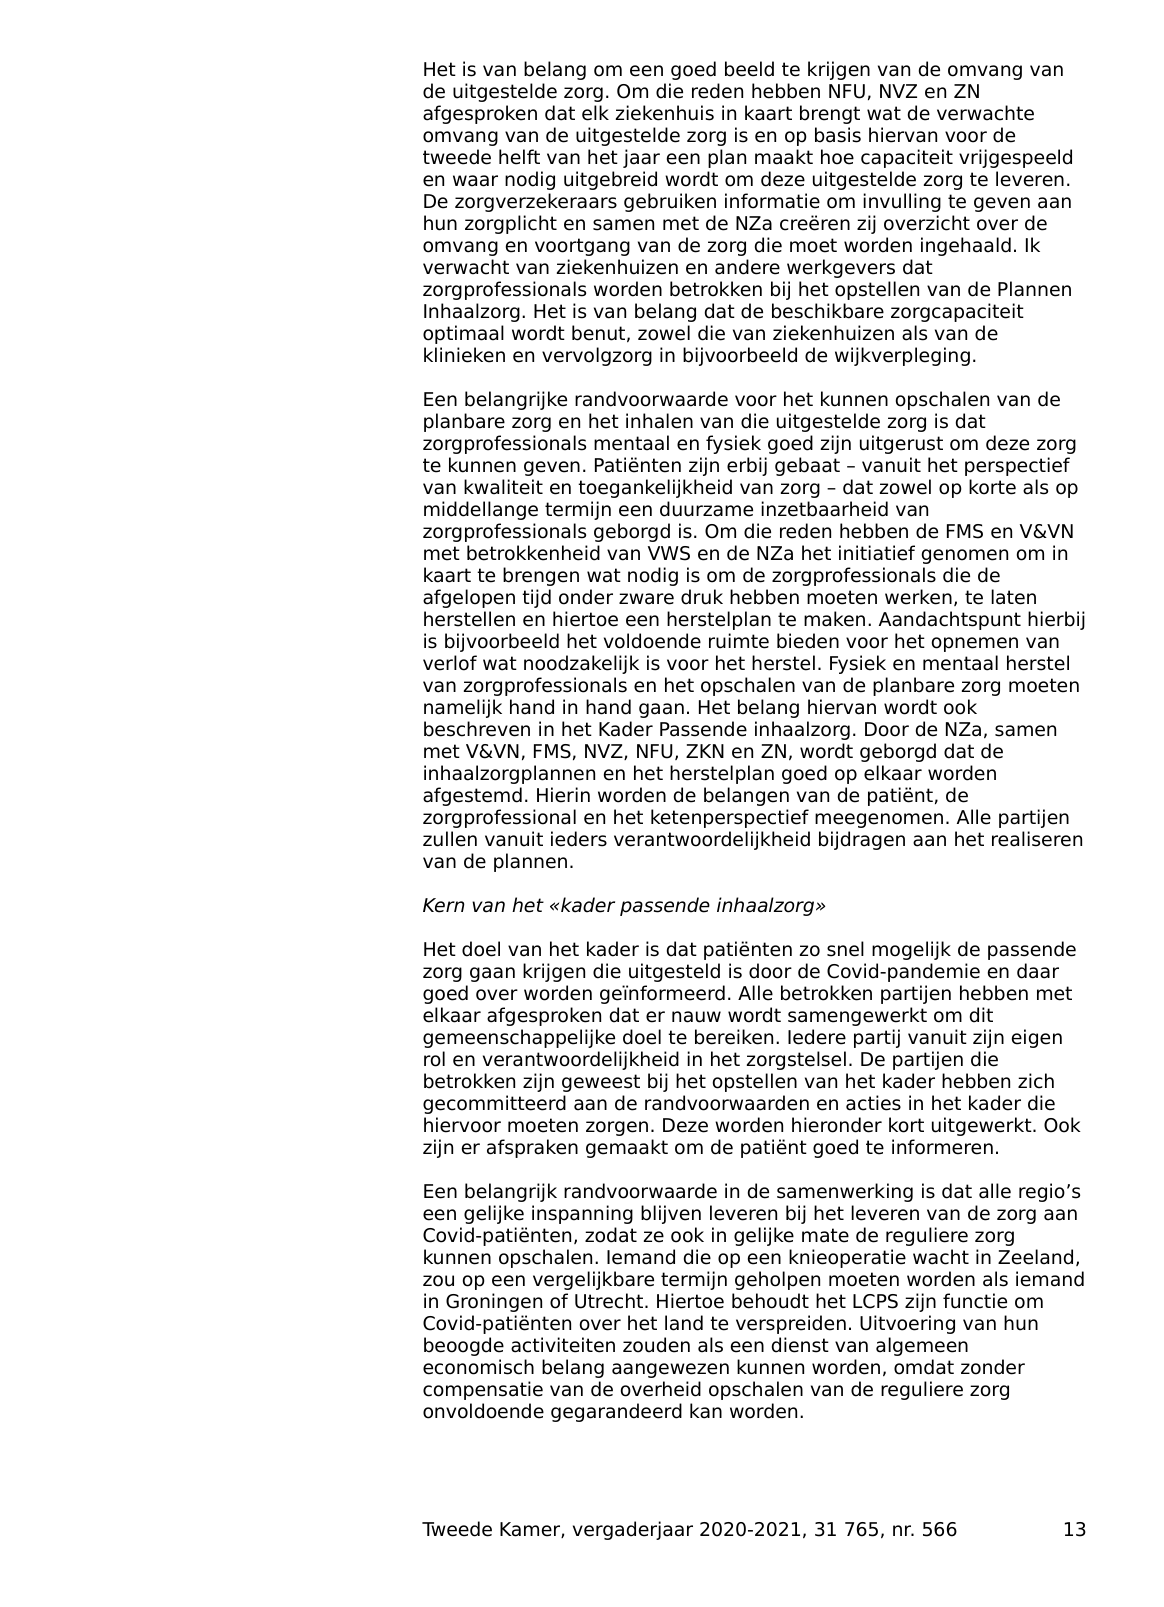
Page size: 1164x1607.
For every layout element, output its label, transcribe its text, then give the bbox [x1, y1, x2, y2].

text Het is van belang om een goed beeld te krijgen van de omvang van de uitgestelde zorg. Om die reden hebben NFU, NVZ en ZN afgesproken dat elk ziekenhuis in kaart brengt wat de verwachte omvang van de uitgestelde zorg is en op basis hiervan voor de tweede helft van het jaar een plan maakt hoe capaciteit vrijgespeeld en waar nodig uitgebreid wordt om deze uitgestelde zorg te leveren. De zorgverzekeraars gebruiken informatie om invulling te geven aan hun zorgplicht en samen met de NZa creëren zij overzicht over de omvang en voortgang van de zorg die moet worden ingehaald. Ik verwacht van ziekenhuizen en andere werkgevers dat zorgprofessionals worden betrokken bij het opstellen van de Plannen Inhaalzorg. Het is van belang dat de beschikbare zorgcapaciteit optimaal wordt benut, zowel die van ziekenhuizen als van de klinieken en vervolgzorg in bijvoorbeeld de wijkverpleging. [422, 59, 1087, 367]
text Een belangrijke randvoorwaarde voor het kunnen opschalen van de planbare zorg en het inhalen van die uitgestelde zorg is dat zorgprofessionals mentaal en fysiek goed zijn uitgerust om deze zorg te kunnen geven. Patiënten zijn erbij gebaat – vanuit het perspectief van kwaliteit en toegankelijkheid van zorg – dat zowel op korte als op middellange termijn een duurzame inzetbaarheid van zorgprofessionals geborgd is. Om die reden hebben de FMS en V&VN met betrokkenheid van VWS en de NZa het initiatief genomen om in kaart te brengen wat nodig is om de zorgprofessionals die de afgelopen tijd onder zware druk hebben moeten werken, te laten herstellen en hiertoe een herstelplan te maken. Aandachtspunt hierbij is bijvoorbeeld het voldoende ruimte bieden voor het opnemen van verlof wat noodzakelijk is voor het herstel. Fysiek en mentaal herstel van zorgprofessionals en het opschalen van de planbare zorg moeten namelijk hand in hand gaan. Het belang hiervan wordt ook beschreven in het Kader Passende inhaalzorg. Door de NZa, samen met V&VN, FMS, NVZ, NFU, ZKN en ZN, wordt geborgd dat de inhaalzorgplannen en het herstelplan goed op elkaar worden afgestemd. Hierin worden de belangen van de patiënt, de zorgprofessional en het ketenperspectief meegenomen. Alle partijen zullen vanuit ieders verantwoordelijkheid bijdragen aan het realiseren van de plannen. [422, 389, 1087, 872]
subtitle Kern van het «kader passende inhaalzorg» [422, 895, 1087, 917]
text Het doel van het kader is dat patiënten zo snel mogelijk de passende zorg gaan krijgen die uitgesteld is door de Covid-pandemie en daar goed over worden geïnformeerd. Alle betrokken partijen hebben met elkaar afgesproken dat er nauw wordt samengewerkt om dit gemeenschappelijke doel te bereiken. Iedere partij vanuit zijn eigen rol en verantwoordelijkheid in het zorgstelsel. De partijen die betrokken zijn geweest bij het opstellen van het kader hebben zich gecommitteerd aan de randvoorwaarden en acties in het kader die hiervoor moeten zorgen. Deze worden hieronder kort uitgewerkt. Ook zijn er afspraken gemaakt om de patiënt goed te informeren. [422, 939, 1087, 1159]
text Een belangrijk randvoorwaarde in de samenwerking is dat alle regio’s een gelijke inspanning blijven leveren bij het leveren van de zorg aan Covid-patiënten, zodat ze ook in gelijke mate de reguliere zorg kunnen opschalen. Iemand die op een knieoperatie wacht in Zeeland, zou op een vergelijkbare termijn geholpen moeten worden als iemand in Groningen of Utrecht. Hiertoe behoudt het LCPS zijn functie om Covid-patiënten over het land te verspreiden. Uitvoering van hun beoogde activiteiten zouden als een dienst van algemeen economisch belang aangewezen kunnen worden, omdat zonder compensatie van de overheid opschalen van de reguliere zorg onvoldoende gegarandeerd kan worden. [422, 1181, 1087, 1423]
